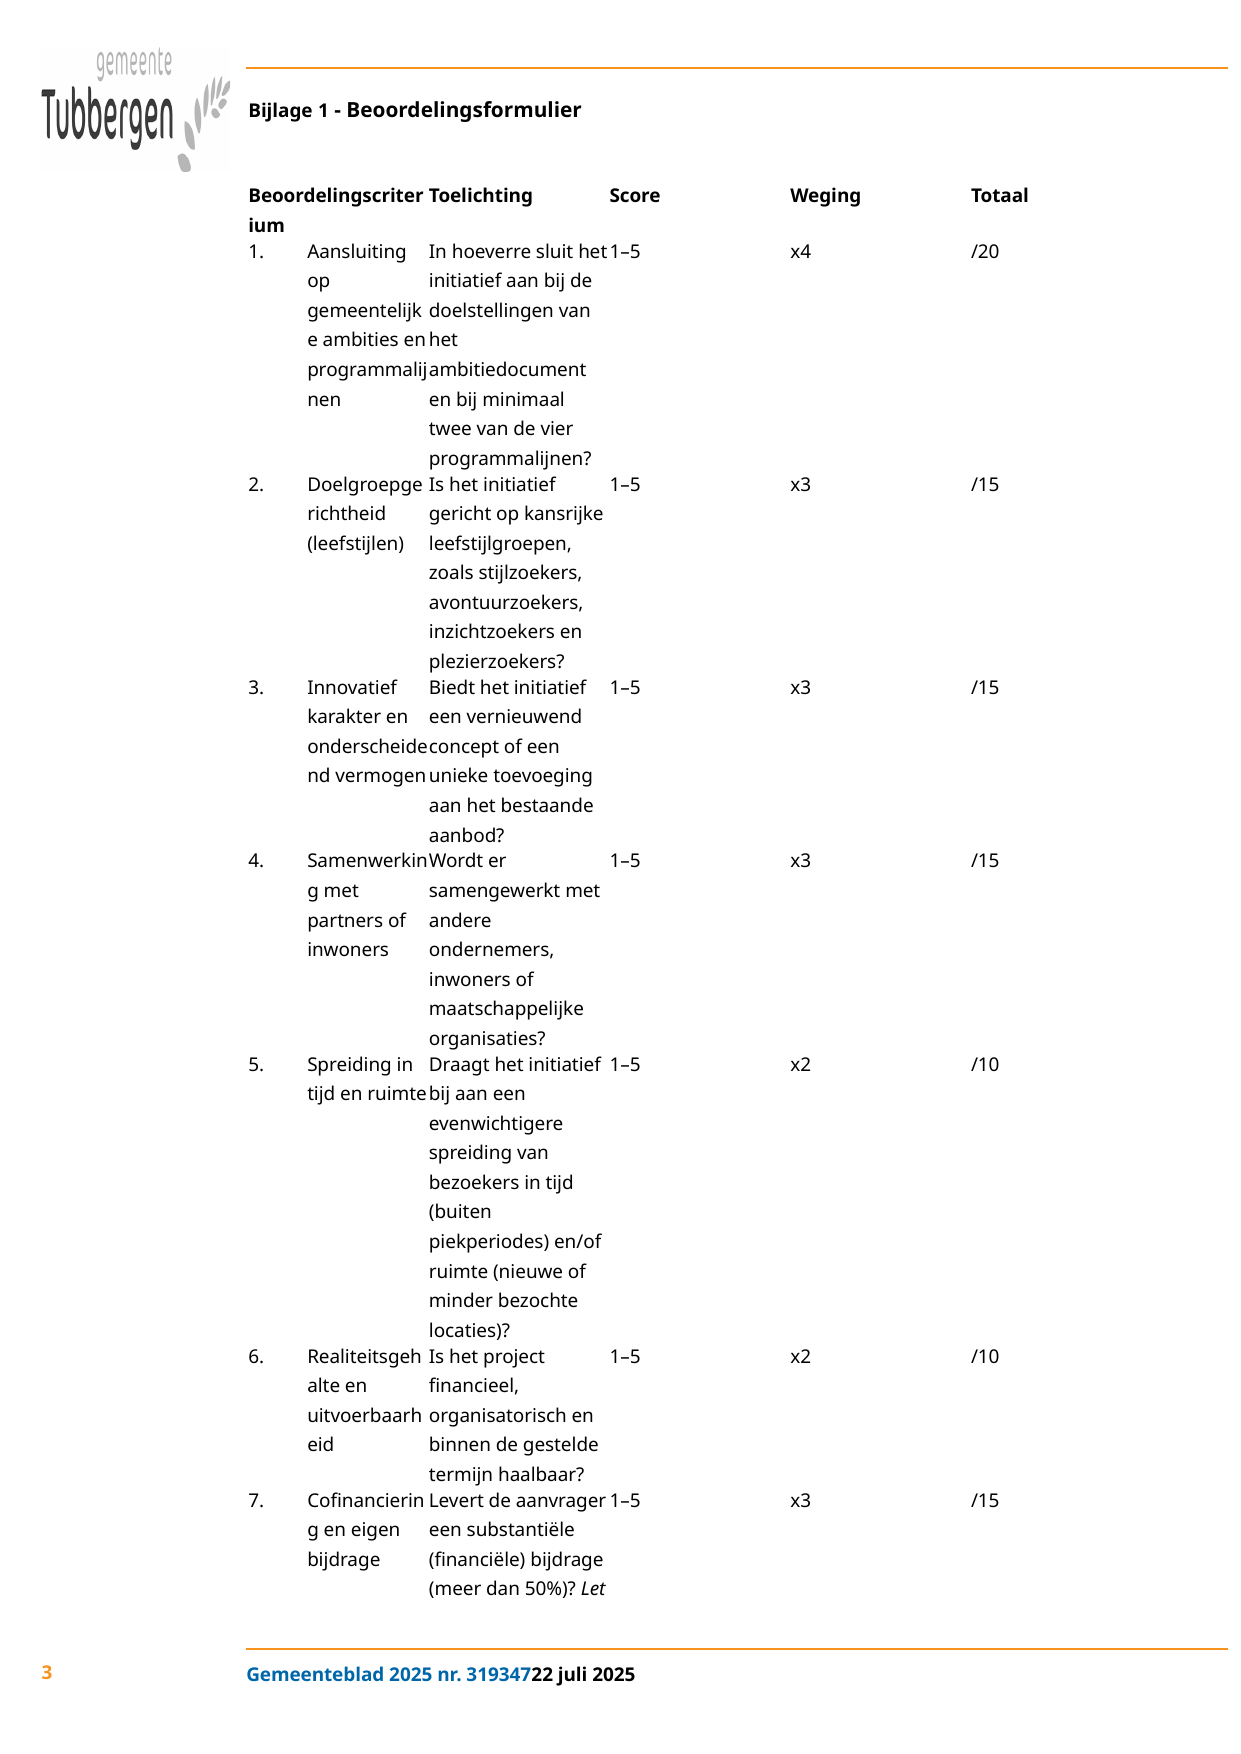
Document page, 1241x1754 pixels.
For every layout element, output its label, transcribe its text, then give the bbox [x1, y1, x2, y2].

table_cell Samenwerking met partners of inwoners [248, 848, 429, 1051]
table_cell /15 [971, 848, 1152, 1051]
table_cell Levert de aanvrager een substantiële (financiële) bijdrage (meer dan 50%)? Let [429, 1487, 609, 1601]
table_header Toelichting [429, 183, 609, 238]
table_cell x3 [790, 1487, 971, 1601]
table_cell x3 [790, 848, 971, 1051]
table_cell 1–5 [609, 1343, 790, 1487]
table_cell 1–5 [609, 848, 790, 1051]
table_cell 1–5 [609, 238, 790, 471]
table_header Beoordelingscriterium [248, 183, 429, 238]
table_cell x3 [790, 471, 971, 674]
table_cell /10 [971, 1051, 1152, 1343]
table_cell 1–5 [609, 1051, 790, 1343]
table_cell /20 [971, 238, 1152, 471]
table_cell /15 [971, 471, 1152, 674]
table_cell /15 [971, 1487, 1152, 1601]
picture [41, 47, 231, 172]
table_cell 1–5 [609, 674, 790, 848]
table_cell In hoeverre sluit het initiatief aan bij de doelstellingen van het ambitiedocument en bij minimaal twee van de vier programmalijnen? [429, 238, 609, 471]
table_cell /15 [971, 674, 1152, 848]
table_cell x3 [790, 674, 971, 848]
table_cell Wordt er samengewerkt met andere ondernemers, inwoners of maatschappelijke organisaties? [429, 848, 609, 1051]
table_cell Doelgroepgerichtheid (leefstijlen) [248, 471, 429, 674]
table_cell 1–5 [609, 471, 790, 674]
table_cell x2 [790, 1343, 971, 1487]
table_cell Aansluiting op gemeentelijke ambities en programmalijnen [248, 238, 429, 471]
table_cell Innovatief karakter en onderscheidend vermogen [248, 674, 429, 848]
table_header Weging [790, 183, 971, 238]
text Bijlage 1 - Beoordelingsformulier [248, 95, 1152, 123]
table_header Totaal [971, 183, 1152, 238]
table_cell Realiteitsgehalte en uitvoerbaarheid [248, 1343, 429, 1487]
table_header Score [609, 183, 790, 238]
table_cell x2 [790, 1051, 971, 1343]
table_cell 1–5 [609, 1487, 790, 1601]
table_cell Draagt het initiatief bij aan een evenwichtigere spreiding van bezoekers in tijd (buiten piekperiodes) en/of ruimte (nieuwe of minder bezochte locaties)? [429, 1051, 609, 1343]
table_cell Is het project financieel, organisatorisch en binnen de gestelde termijn haalbaar? [429, 1343, 609, 1487]
table_cell Is het initiatief gericht op kansrijke leefstijlgroepen, zoals stijlzoekers, avontuurzoekers, inzichtzoekers en plezierzoekers? [429, 471, 609, 674]
table_cell Spreiding in tijd en ruimte [248, 1051, 429, 1343]
table_cell /10 [971, 1343, 1152, 1487]
table_cell Biedt het initiatief een vernieuwend concept of een unieke toevoeging aan het bestaande aanbod? [429, 674, 609, 848]
table_cell Cofinanciering en eigen bijdrage [248, 1487, 429, 1601]
table_cell x4 [790, 238, 971, 471]
